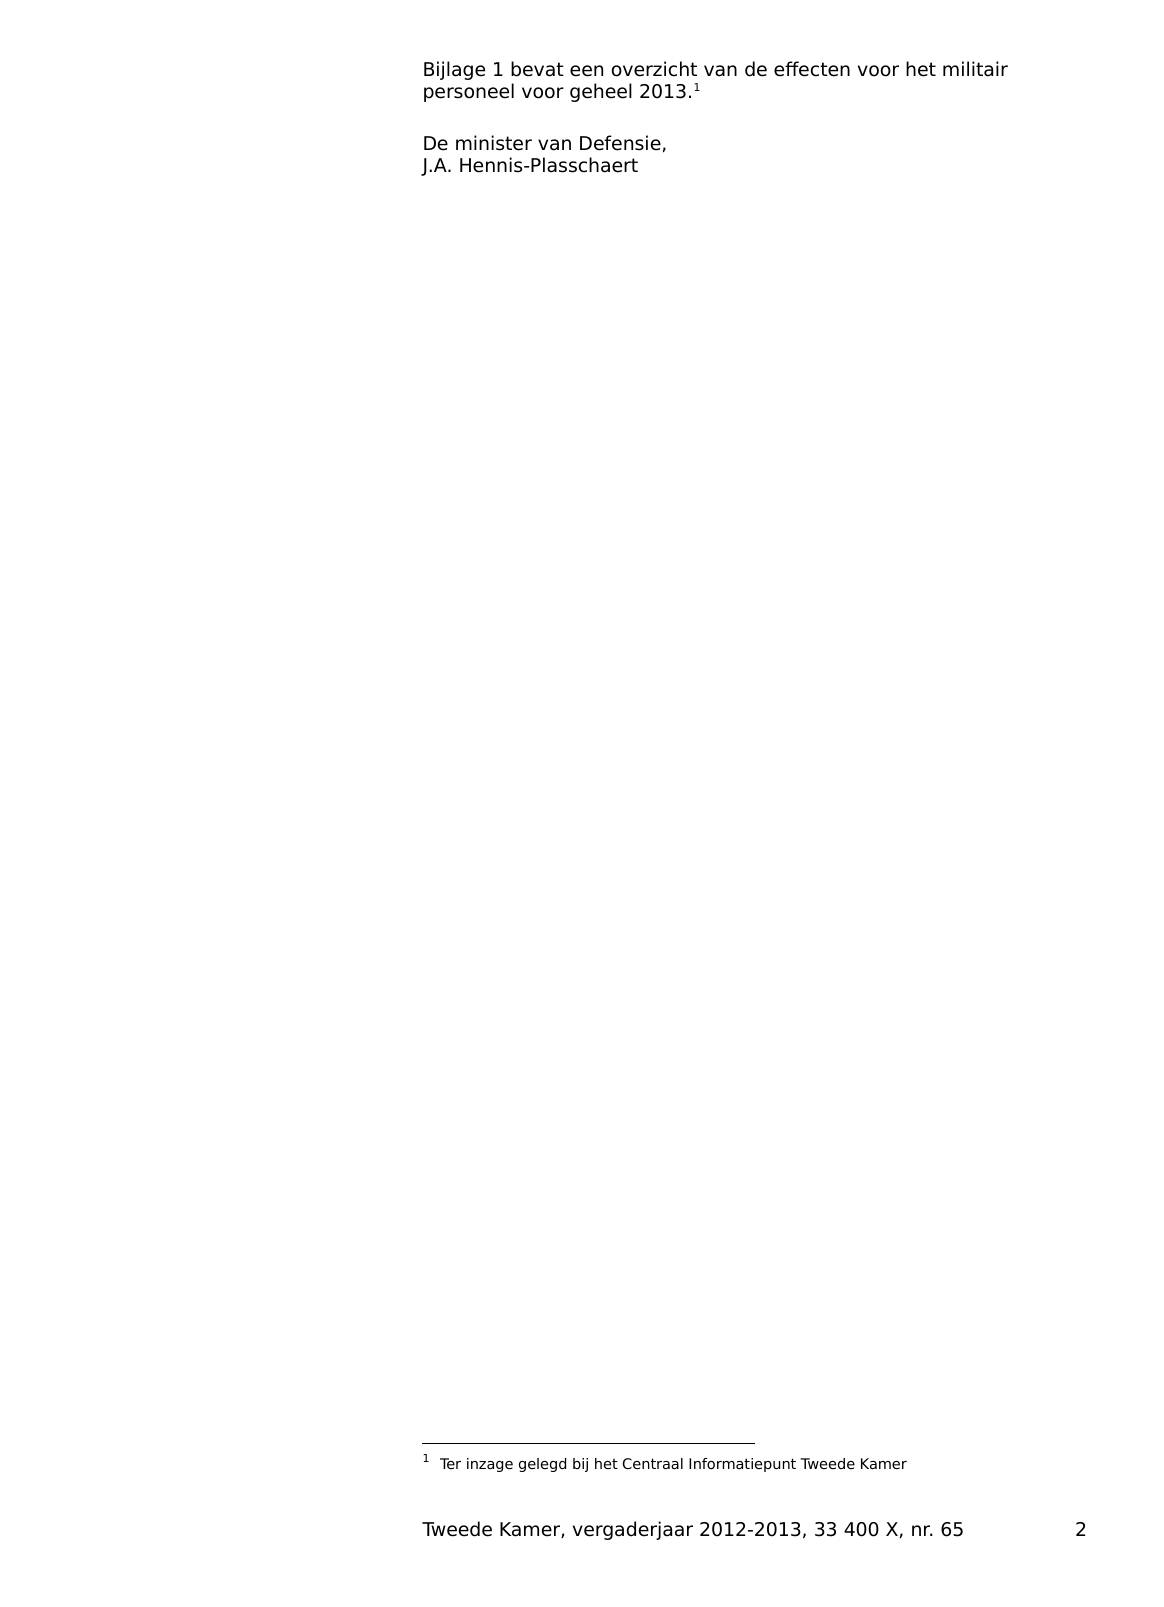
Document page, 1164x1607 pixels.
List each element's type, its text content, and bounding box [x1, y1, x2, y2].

text De minister van Defensie, J.A. Hennis-Plasschaert [422, 133, 1087, 177]
text Bijlage 1 bevat een overzicht van de effecten voor het militair personeel voor geheel 2013. [422, 59, 1087, 103]
text Ter inzage gelegd bij het Centraal Informatiepunt Tweede Kamer [422, 1452, 1087, 1474]
